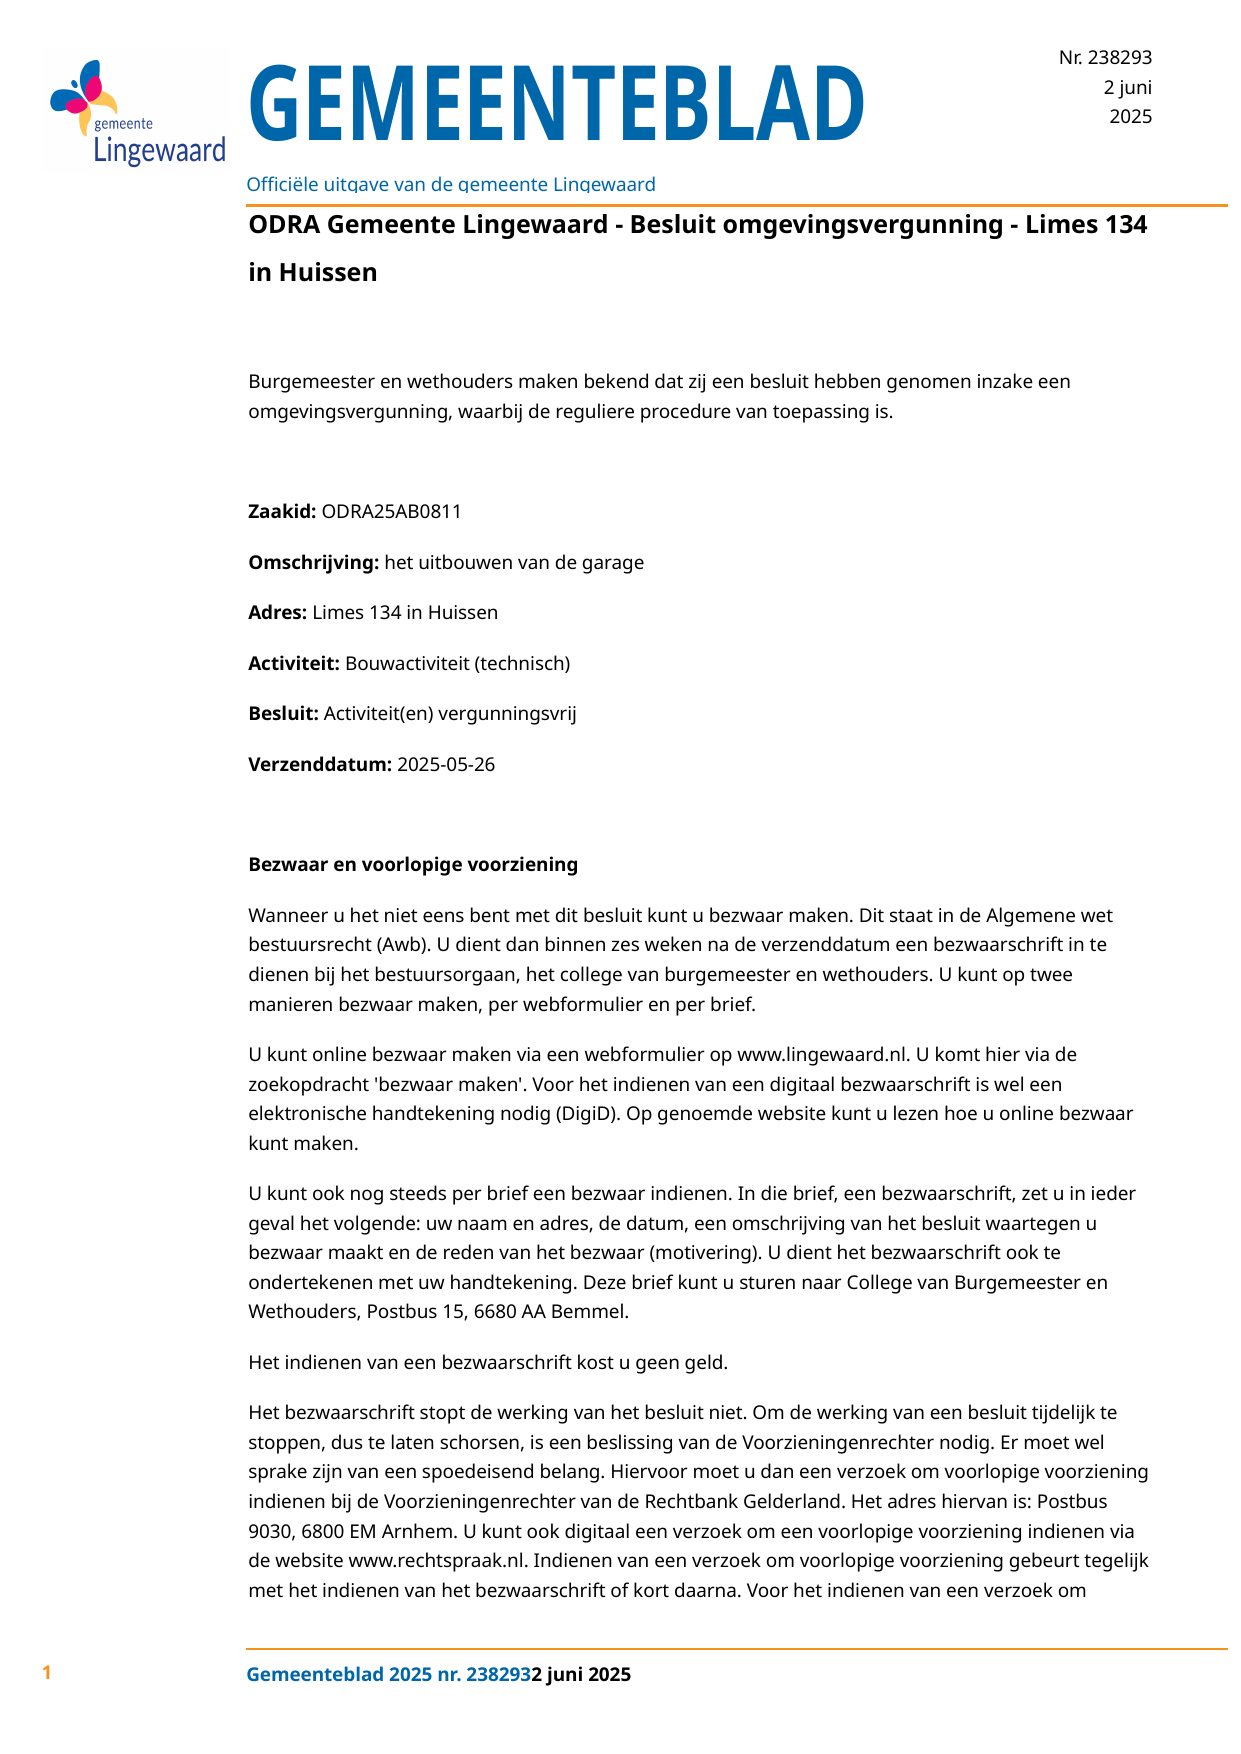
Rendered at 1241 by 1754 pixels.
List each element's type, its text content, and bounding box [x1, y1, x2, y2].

text Bezwaar en voorlopige voorziening [248, 852, 1152, 877]
text Omschrijving: het uitbouwen van de garage [248, 549, 1152, 575]
text Zaakid: ODRA25AB0811 [248, 499, 1152, 524]
text Activiteit: Bouwactiviteit (technisch) [248, 650, 1152, 676]
text Verzenddatum: 2025-05-26 [248, 751, 1152, 777]
text ODRA Gemeente Lingewaard - Besluit omgevingsvergunning - Limes 134 in Huissen [248, 207, 1152, 288]
text Besluit: Activiteit(en) vergunningsvrij [248, 700, 1152, 726]
text Het bezwaarschrift stopt de werking van het besluit niet. Om de werking van een besluit tijdelijk te stoppen, dus te laten schorsen, is een beslissing van de Voorzieningenrechter nodig. Er moet wel sprake zijn van een spoedeisend belang. Hiervoor moet u dan een verzoek om voorlopige voorziening indienen bij de Voorzieningenrechter van de Rechtbank Gelderland. Het adres hiervan is: Postbus 9030, 6800 EM Arnhem. U kunt ook digitaal een verzoek om een voorlopige voorziening indienen via de website www.rechtspraak.nl. Indienen van een verzoek om voorlopige voorziening gebeurt tegelijk met het indienen van het bezwaarschrift of kort daarna. Voor het indienen van een verzoek om [248, 1399, 1152, 1603]
text U kunt online bezwaar maken via een webformulier op www.lingewaard.nl. U komt hier via de zoekopdracht 'bezwaar maken'. Voor het indienen van een digitaal bezwaarschrift is wel een elektronische handtekening nodig (DigiD). Op genoemde website kunt u lezen hoe u online bezwaar kunt maken. [248, 1041, 1152, 1156]
text Wanneer u het niet eens bent met dit besluit kunt u bezwaar maken. Dit staat in de Algemene wet bestuursrecht (Awb). U dient dan binnen zes weken na de verzenddatum een bezwaarschrift in te dienen bij het bestuursorgaan, het college van burgemeester en wethouders. U kunt op twee manieren bezwaar maken, per webformulier en per brief. [248, 902, 1152, 1017]
text U kunt ook nog steeds per brief een bezwaar indienen. In die brief, een bezwaarschrift, zet u in ieder geval het volgende: uw naam en adres, de datum, een omschrijving van het besluit waartegen u bezwaar maakt en de reden van het bezwaar (motivering). U dient het bezwaarschrift ook te ondertekenen met uw handtekening. Deze brief kunt u sturen naar College van Burgemeester en Wethouders, Postbus 15, 6680 AA Bemmel. [248, 1180, 1152, 1324]
picture [41, 47, 231, 172]
text Het indienen van een bezwaarschrift kost u geen geld. [248, 1349, 1152, 1375]
text Burgemeester en wethouders maken bekend dat zij een besluit hebben genomen inzake een omgevingsvergunning, waarbij de reguliere procedure van toepassing is. [248, 368, 1152, 424]
text Adres: Limes 134 in Huissen [248, 599, 1152, 625]
